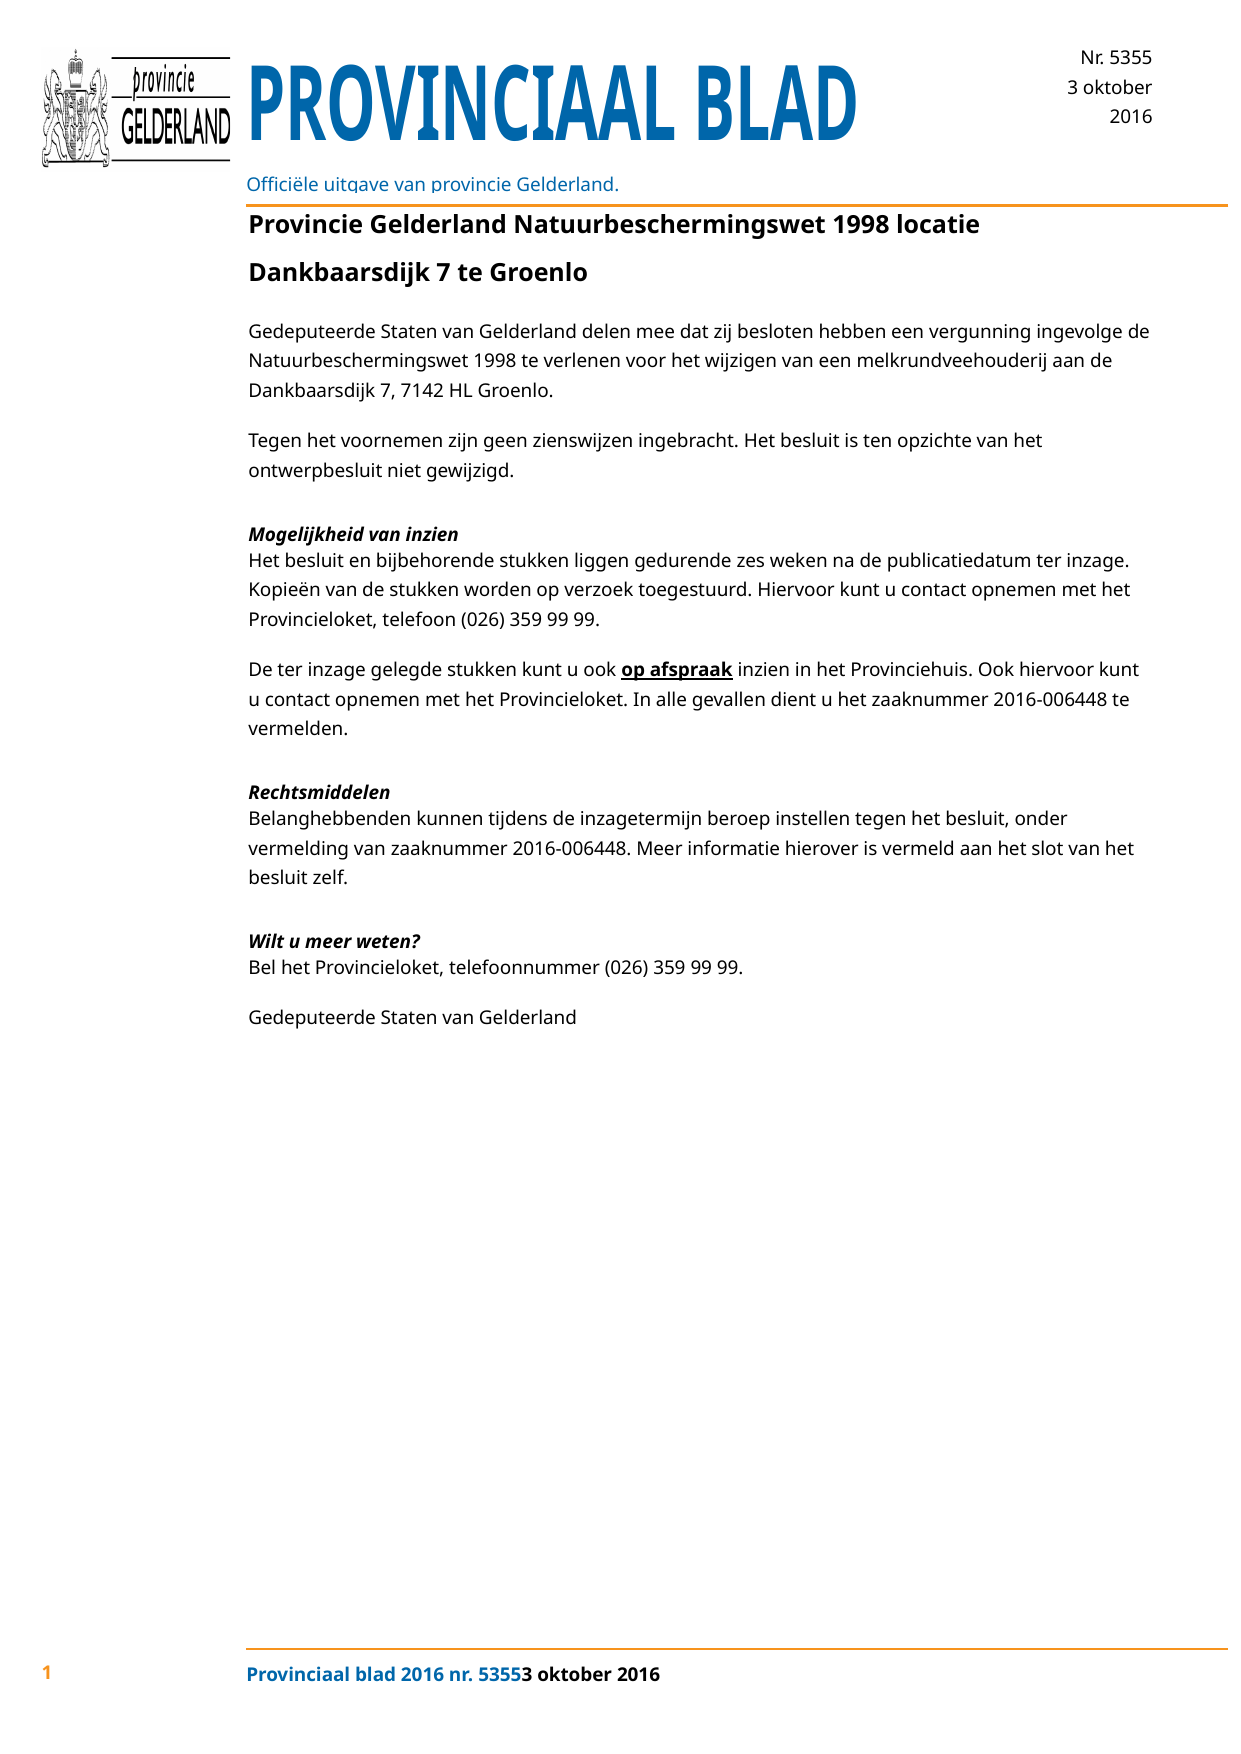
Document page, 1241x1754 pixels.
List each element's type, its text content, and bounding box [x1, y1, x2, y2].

text Het besluit en bijbehorende stukken liggen gedurende zes weken na de publicatiedatum ter inzage. Kopieën van de stukken worden op verzoek toegestuurd. Hiervoor kunt u contact opnemen met het Provincieloket, telefoon (026) 359 99 99. [248, 547, 1152, 632]
text Bel het Provincieloket, telefoonnummer (026) 359 99 99. [248, 954, 1152, 980]
text Gedeputeerde Staten van Gelderland [248, 1004, 1152, 1030]
text Wilt u meer weten? [248, 928, 1152, 954]
picture [41, 47, 231, 172]
text Provincie Gelderland Natuurbeschermingswet 1998 locatie Dankbaarsdijk 7 te Groenlo [248, 207, 1152, 288]
text Gedeputeerde Staten van Gelderland delen mee dat zij besloten hebben een vergunning ingevolge de Natuurbeschermingswet 1998 te verlenen voor het wijzigen van een melkrundveehouderij aan de Dankbaarsdijk 7, 7142 HL Groenlo. [248, 318, 1152, 403]
text Rechtsmiddelen [248, 779, 1152, 805]
text Tegen het voornemen zijn geen zienswijzen ingebracht. Het besluit is ten opzichte van het ontwerpbesluit niet gewijzigd. [248, 427, 1152, 483]
text Belanghebbenden kunnen tijdens de inzagetermijn beroep instellen tegen het besluit, onder vermelding van zaaknummer 2016-006448. Meer informatie hierover is vermeld aan het slot van het besluit zelf. [248, 805, 1152, 890]
text De ter inzage gelegde stukken kunt u ook op afspraak inzien in het Provinciehuis. Ook hiervoor kunt u contact opnemen met het Provincieloket. In alle gevallen dient u het zaaknummer 2016-006448 te vermelden. [248, 656, 1152, 741]
text Mogelijkheid van inzien [248, 521, 1152, 547]
